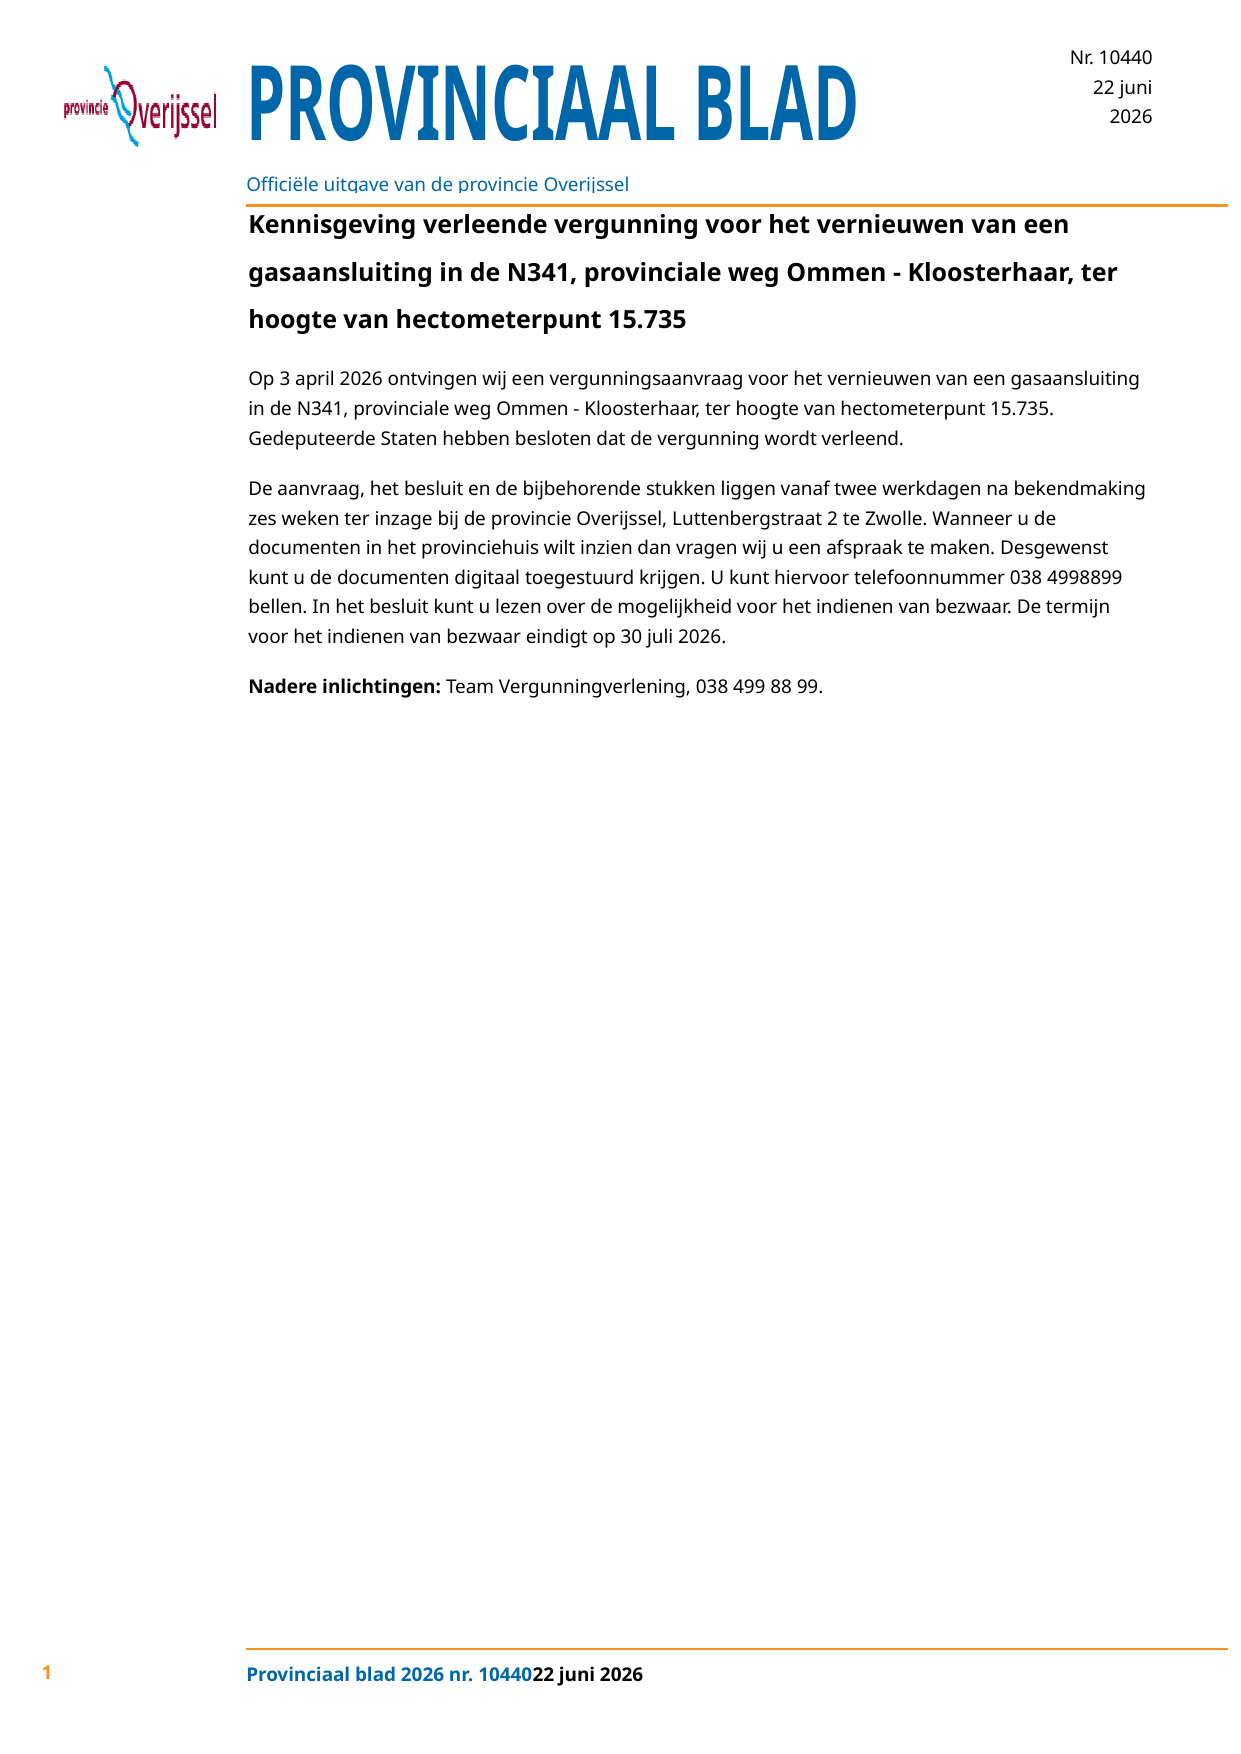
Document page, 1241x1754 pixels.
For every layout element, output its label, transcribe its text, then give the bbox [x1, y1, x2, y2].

text Nadere inlichtingen: Team Vergunningverlening, 038 499 88 99. [248, 673, 1152, 699]
text Op 3 april 2026 ontvingen wij een vergunningsaanvraag voor het vernieuwen van een gasaansluiting in de N341, provinciale weg Ommen - Kloosterhaar, ter hoogte van hectometerpunt 15.735. Gedeputeerde Staten hebben besloten dat de vergunning wordt verleend. [248, 366, 1152, 450]
text Kennisgeving verleende vergunning voor het vernieuwen van een gasaansluiting in de N341, provinciale weg Ommen - Kloosterhaar, ter hoogte van hectometerpunt 15.735 [248, 207, 1152, 336]
text De aanvraag, het besluit en de bijbehorende stukken liggen vanaf twee werkdagen na bekendmaking zes weken ter inzage bij de provincie Overijssel, Luttenbergstraat 2 te Zwolle. Wanneer u de documenten in het provinciehuis wilt inzien dan vragen wij u een afspraak te maken. Desgewenst kunt u de documenten digitaal toegestuurd krijgen. U kunt hiervoor telefoonnummer 038 4998899 bellen. In het besluit kunt u lezen over de mogelijkheid voor het indienen van bezwaar. De termijn voor het indienen van bezwaar eindigt op 30 juli 2026. [248, 475, 1152, 649]
picture [41, 47, 231, 172]
